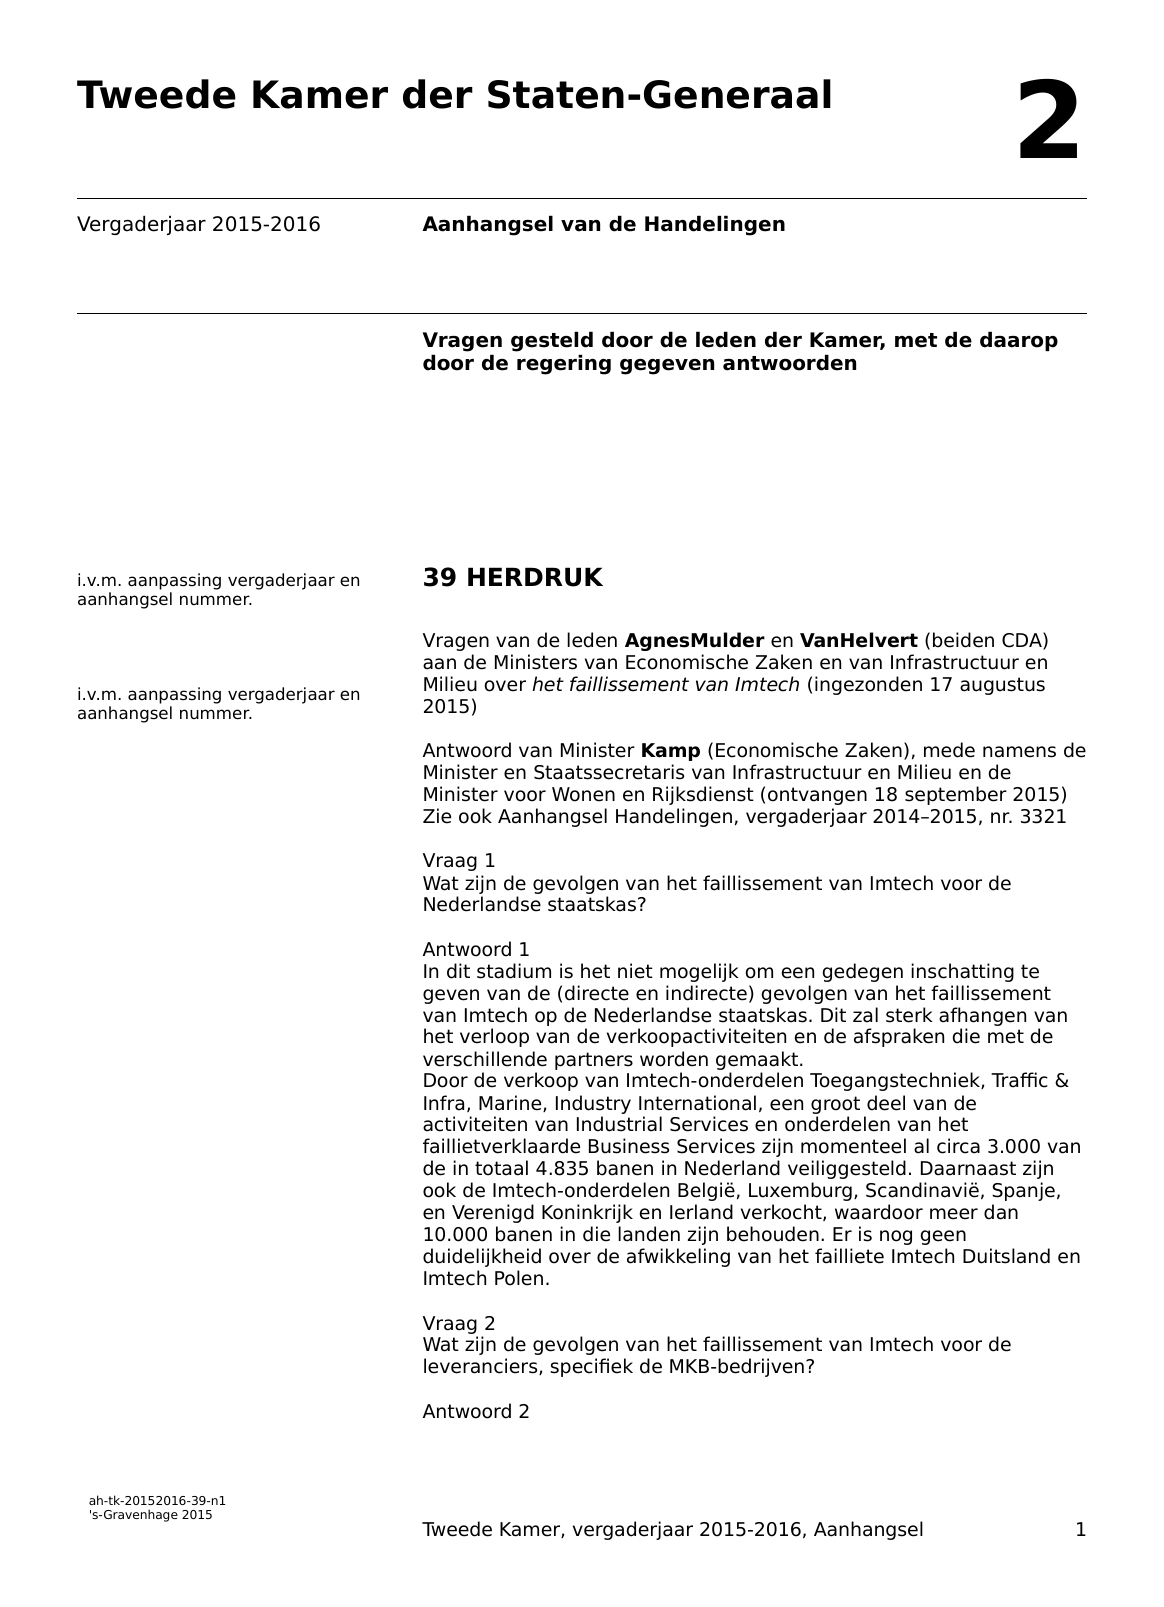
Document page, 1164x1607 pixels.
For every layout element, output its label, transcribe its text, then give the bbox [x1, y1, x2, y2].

table_header Tweede Kamer der Staten-Generaal [77, 59, 886, 198]
text Door de verkoop van Imtech-onderdelen Toegangstechniek, Traffic & Infra, Marine, Industry International, een groot deel van de activiteiten van Industrial Services en onderdelen van het faillietverklaarde Business Services zijn momenteel al circa 3.000 van de in totaal 4.835 banen in Nederland veiliggesteld. Daarnaast zijn ook de Imtech-onderdelen België, Luxemburg, Scandinavië, Spanje, en Verenigd Koninkrijk en Ierland verkocht, waardoor meer dan 10.000 banen in die landen zijn behouden. Er is nog geen duidelijkheid over de afwikkeling van het failliete Imtech Duitsland en Imtech Polen. [422, 1070, 1087, 1290]
text In dit stadium is het niet mogelijk om een gedegen inschatting te geven van de (directe en indirecte) gevolgen van het faillissement van Imtech op de Nederlandse staatskas. Dit zal sterk afhangen van het verloop van de verkoopactiviteiten en de afspraken die met de verschillende partners worden gemaakt. [422, 961, 1087, 1070]
table_cell [77, 314, 422, 375]
text ah-tk-20152016-39-n1 [88, 1494, 323, 1508]
text 's-Gravenhage 2015 [88, 1508, 323, 1522]
text i.v.m. aanpassing vergaderjaar en aanhangsel nummer. [77, 685, 396, 723]
table_header 2 [886, 59, 1087, 198]
table_cell Vragen gesteld door de leden der Kamer, met de daarop door de regering gegeven antwoorden [422, 314, 1087, 375]
table_cell Aanhangsel van de Handelingen [422, 199, 1087, 313]
text Wat zijn de gevolgen van het faillissement van Imtech voor de Nederlandse staatskas? [422, 872, 1087, 916]
text Antwoord van Minister Kamp (Economische Zaken), mede namens de Minister en Staatssecretaris van Infrastructuur en Milieu en de Minister voor Wonen en Rijksdienst (ontvangen 18 september 2015) Zie ook Aanhangsel Handelingen, vergaderjaar 2014–2015, nr. 3321 [422, 740, 1087, 828]
text Vraag 2 [422, 1312, 1087, 1334]
text i.v.m. aanpassing vergaderjaar en aanhangsel nummer. [77, 571, 396, 609]
text Vraag 1 [422, 850, 1087, 872]
text Antwoord 2 [422, 1401, 1087, 1422]
table_cell Vergaderjaar 2015-2016 [77, 199, 422, 313]
text Vragen van de leden AgnesMulder en VanHelvert (beiden CDA) aan de Ministers van Economische Zaken en van Infrastructuur en Milieu over het faillissement van Imtech (ingezonden 17 augustus 2015) [422, 630, 1087, 718]
text Wat zijn de gevolgen van het faillissement van Imtech voor de leveranciers, specifiek de MKB-bedrijven? [422, 1334, 1087, 1378]
text Antwoord 1 [422, 938, 1087, 961]
text 39 HERDRUK [422, 563, 1087, 592]
